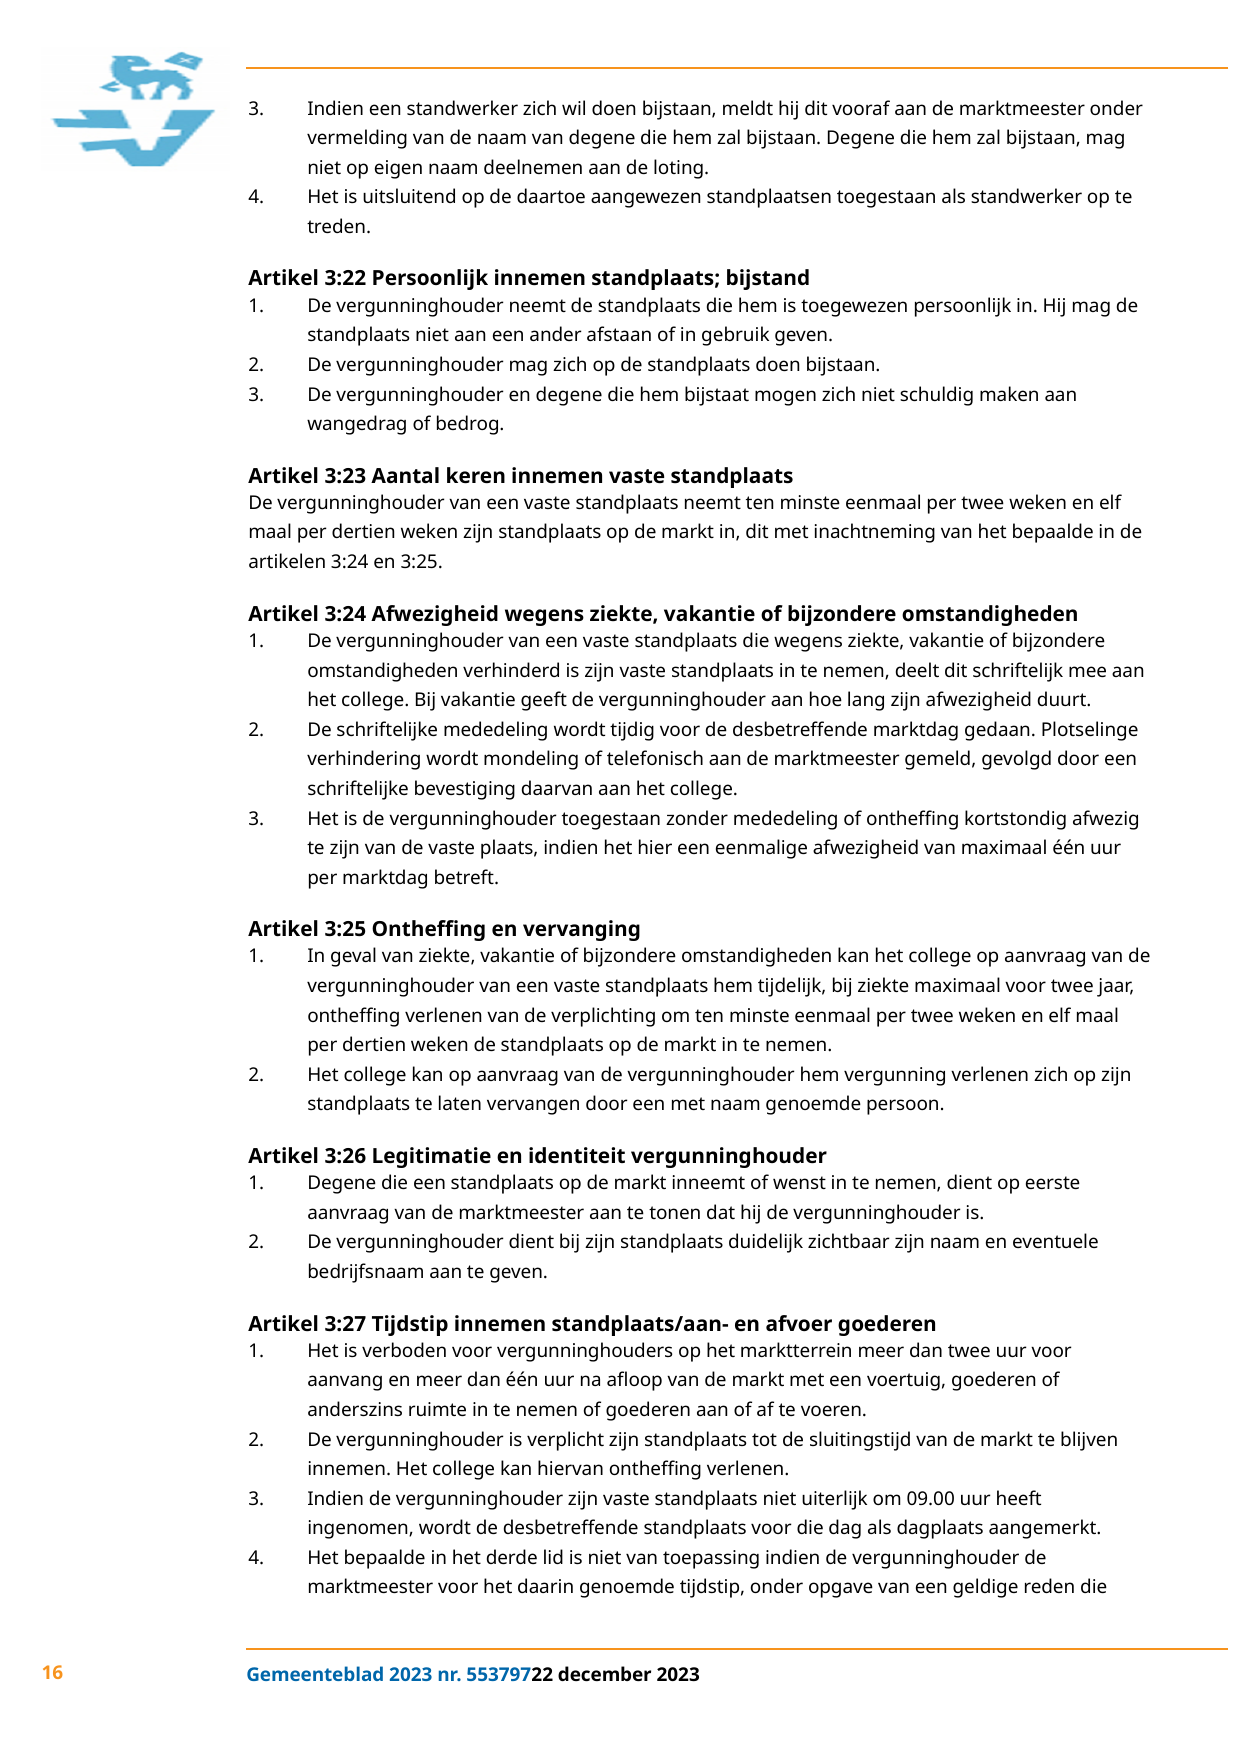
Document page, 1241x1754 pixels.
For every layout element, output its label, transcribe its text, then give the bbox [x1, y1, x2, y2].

list Degene die een standplaats op de markt inneemt of wenst in te nemen, dient op eerste aanvraag van de marktmeester aan te tonen dat hij de vergunninghouder is. [248, 1169, 1152, 1225]
text Artikel 3:22 Persoonlijk innemen standplaats; bijstand [248, 263, 1152, 292]
text Artikel 3:24 Afwezigheid wegens ziekte, vakantie of bijzondere omstandigheden [248, 599, 1152, 627]
text Artikel 3:23 Aantal keren innemen vaste standplaats [248, 461, 1152, 489]
list De vergunninghouder van een vaste standplaats die wegens ziekte, vakantie of bijzondere omstandigheden verhinderd is zijn vaste standplaats in te nemen, deelt dit schriftelijk mee aan het college. Bij vakantie geeft de vergunninghouder aan hoe lang zijn afwezigheid duurt. [248, 627, 1152, 712]
picture [41, 47, 231, 172]
list Indien een standwerker zich wil doen bijstaan, meldt hij dit vooraf aan de marktmeester onder vermelding van de naam van degene die hem zal bijstaan. Degene die hem zal bijstaan, mag niet op eigen naam deelnemen aan de loting. [248, 95, 1152, 180]
list Het is verboden voor vergunninghouders op het marktterrein meer dan twee uur voor aanvang en meer dan één uur na afloop van de markt met een voertuig, goederen of anderszins ruimte in te nemen of goederen aan of af te voeren. [248, 1337, 1152, 1422]
list In geval van ziekte, vakantie of bijzondere omstandigheden kan het college op aanvraag van de vergunninghouder van een vaste standplaats hem tijdelijk, bij ziekte maximaal voor twee jaar, ontheffing verlenen van de verplichting om ten minste eenmaal per twee weken en elf maal per dertien weken de standplaats op de markt in te nemen. [248, 943, 1152, 1057]
list Het is de vergunninghouder toegestaan zonder mededeling of ontheffing kortstondig afwezig te zijn van de vaste plaats, indien het hier een eenmalige afwezigheid van maximaal één uur per marktdag betreft. [248, 805, 1152, 889]
list De vergunninghouder en degene die hem bijstaat mogen zich niet schuldig maken aan wangedrag of bedrog. [248, 381, 1152, 436]
list Het is uitsluitend op de daartoe aangewezen standplaatsen toegestaan als standwerker op te treden. [248, 183, 1152, 239]
list Indien de vergunninghouder zijn vaste standplaats niet uiterlijk om 09.00 uur heeft ingenomen, wordt de desbetreffende standplaats voor die dag als dagplaats aangemerkt. [248, 1485, 1152, 1540]
list Het college kan op aanvraag van de vergunninghouder hem vergunning verlenen zich op zijn standplaats te laten vervangen door een met naam genoemde persoon. [248, 1061, 1152, 1116]
list De vergunninghouder is verplicht zijn standplaats tot de sluitingstijd van de markt te blijven innemen. Het college kan hiervan ontheffing verlenen. [248, 1426, 1152, 1481]
text De vergunninghouder van een vaste standplaats neemt ten minste eenmaal per twee weken en elf maal per dertien weken zijn standplaats op de markt in, dit met inachtneming van het bepaalde in de artikelen 3:24 en 3:25. [248, 489, 1152, 574]
text Artikel 3:25 Ontheffing en vervanging [248, 914, 1152, 943]
list De vergunninghouder neemt de standplaats die hem is toegewezen persoonlijk in. Hij mag de standplaats niet aan een ander afstaan of in gebruik geven. [248, 292, 1152, 347]
list De schriftelijke mededeling wordt tijdig voor de desbetreffende marktdag gedaan. Plotselinge verhindering wordt mondeling of telefonisch aan de marktmeester gemeld, gevolgd door een schriftelijke bevestiging daarvan aan het college. [248, 716, 1152, 801]
text Artikel 3:27 Tijdstip innemen standplaats/aan- en afvoer goederen [248, 1309, 1152, 1337]
list De vergunninghouder dient bij zijn standplaats duidelijk zichtbaar zijn naam en eventuele bedrijfsnaam aan te geven. [248, 1229, 1152, 1284]
list De vergunninghouder mag zich op de standplaats doen bijstaan. [248, 351, 1152, 377]
list Het bepaalde in het derde lid is niet van toepassing indien de vergunninghouder de marktmeester voor het daarin genoemde tijdstip, onder opgave van een geldige reden die [248, 1544, 1152, 1599]
text Artikel 3:26 Legitimatie en identiteit vergunninghouder [248, 1141, 1152, 1169]
